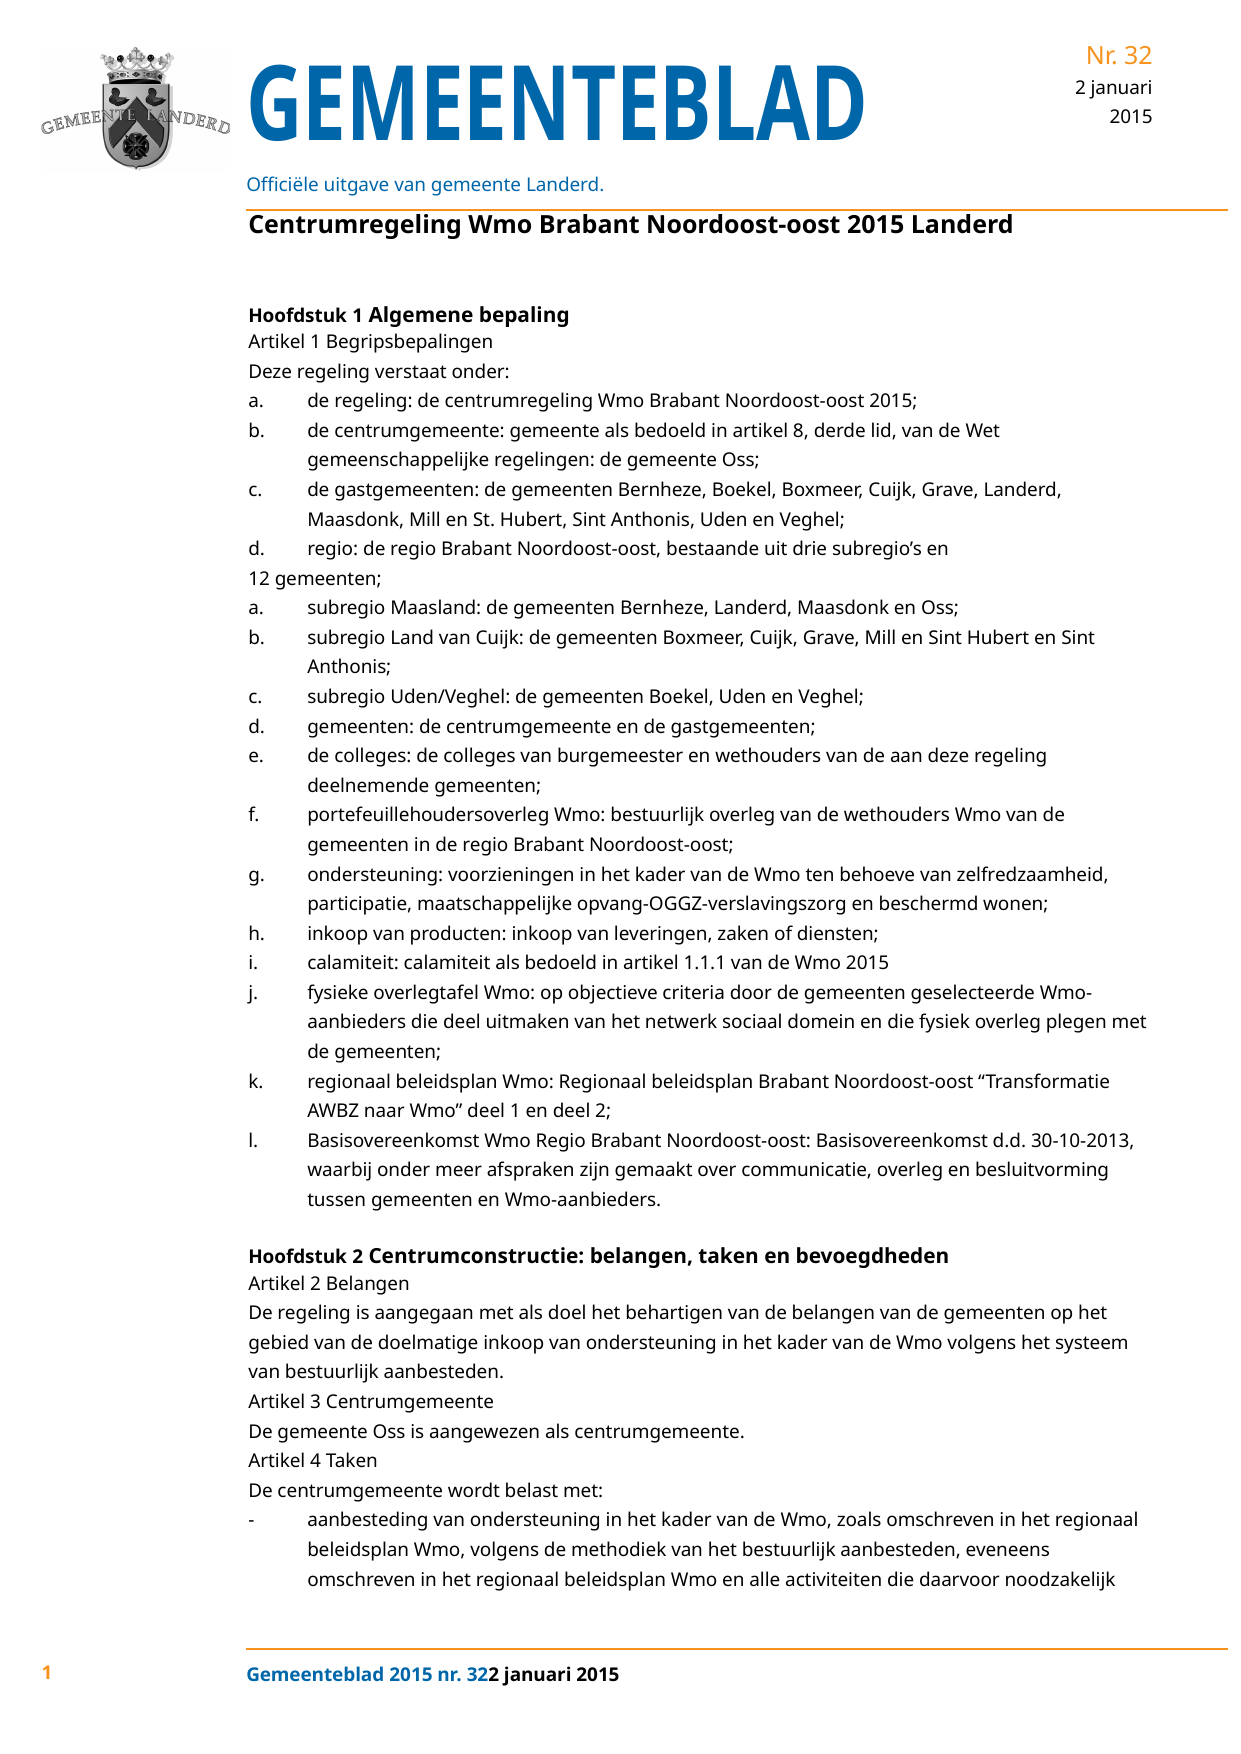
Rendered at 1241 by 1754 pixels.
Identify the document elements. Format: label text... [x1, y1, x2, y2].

text Centrumregeling Wmo Brabant Noordoost-oost 2015 Landerd [248, 211, 1152, 241]
list aanbesteding van ondersteuning in het kader van de Wmo, zoals omschreven in het regionaal beleidsplan Wmo, volgens de methodiek van het bestuurlijk aanbesteden, eveneens omschreven in het regionaal beleidsplan Wmo en alle activiteiten die daarvoor noodzakelijk [248, 1507, 1152, 1592]
text Hoofdstuk 1 Algemene bepaling [248, 300, 1152, 328]
list inkoop van producten: inkoop van leveringen, zaken of diensten; [248, 920, 1152, 946]
text 12 gemeenten; [248, 565, 1152, 591]
list Basisovereenkomst Wmo Regio Brabant Noordoost-oost: Basisovereenkomst d.d. 30-10-2013, waarbij onder meer afspraken zijn gemaakt over communicatie, overleg en besluitvorming tussen gemeenten en Wmo-aanbieders. [248, 1127, 1152, 1212]
picture [41, 47, 231, 172]
list regionaal beleidsplan Wmo: Regionaal beleidsplan Brabant Noordoost-oost “Transformatie AWBZ naar Wmo” deel 1 en deel 2; [248, 1068, 1152, 1123]
list de colleges: de colleges van burgemeester en wethouders van de aan deze regeling deelnemende gemeenten; [248, 742, 1152, 798]
list de regeling: de centrumregeling Wmo Brabant Noordoost-oost 2015; [248, 387, 1152, 413]
list de gastgemeenten: de gemeenten Bernheze, Boekel, Boxmeer, Cuijk, Grave, Landerd, Maasdonk, Mill en St. Hubert, Sint Anthonis, Uden en Veghel; [248, 476, 1152, 532]
list ondersteuning: voorzieningen in het kader van de Wmo ten behoeve van zelfredzaamheid, participatie, maatschappelijke opvang-OGGZ-verslavingszorg en beschermd wonen; [248, 861, 1152, 916]
list regio: de regio Brabant Noordoost-oost, bestaande uit drie subregio’s en [248, 535, 1152, 561]
text Artikel 2 Belangen [248, 1270, 1152, 1296]
list calamiteit: calamiteit als bedoeld in artikel 1.1.1 van de Wmo 2015 [248, 949, 1152, 975]
list portefeuillehoudersoverleg Wmo: bestuurlijk overleg van de wethouders Wmo van de gemeenten in de regio Brabant Noordoost-oost; [248, 802, 1152, 857]
text Deze regeling verstaat onder: [248, 358, 1152, 384]
text Hoofdstuk 2 Centrumconstructie: belangen, taken en bevoegdheden [248, 1242, 1152, 1270]
list subregio Land van Cuijk: de gemeenten Boxmeer, Cuijk, Grave, Mill en Sint Hubert en Sint Anthonis; [248, 624, 1152, 679]
list subregio Uden/Veghel: de gemeenten Boekel, Uden en Veghel; [248, 683, 1152, 709]
text De regeling is aangegaan met als doel het behartigen van de belangen van de gemeenten op het gebied van de doelmatige inkoop van ondersteuning in het kader van de Wmo volgens het systeem van bestuurlijk aanbesteden. [248, 1299, 1152, 1384]
text Artikel 4 Taken [248, 1447, 1152, 1473]
text Artikel 3 Centrumgemeente [248, 1388, 1152, 1414]
list fysieke overlegtafel Wmo: op objectieve criteria door de gemeenten geselecteerde Wmo-aanbieders die deel uitmaken van het netwerk sociaal domein en die fysiek overleg plegen met de gemeenten; [248, 979, 1152, 1064]
list subregio Maasland: de gemeenten Bernheze, Landerd, Maasdonk en Oss; [248, 594, 1152, 620]
list de centrumgemeente: gemeente als bedoeld in artikel 8, derde lid, van de Wet gemeenschappelijke regelingen: de gemeente Oss; [248, 417, 1152, 472]
text De gemeente Oss is aangewezen als centrumgemeente. [248, 1418, 1152, 1444]
list gemeenten: de centrumgemeente en de gastgemeenten; [248, 713, 1152, 739]
text De centrumgemeente wordt belast met: [248, 1477, 1152, 1503]
text Artikel 1 Begripsbepalingen [248, 328, 1152, 354]
